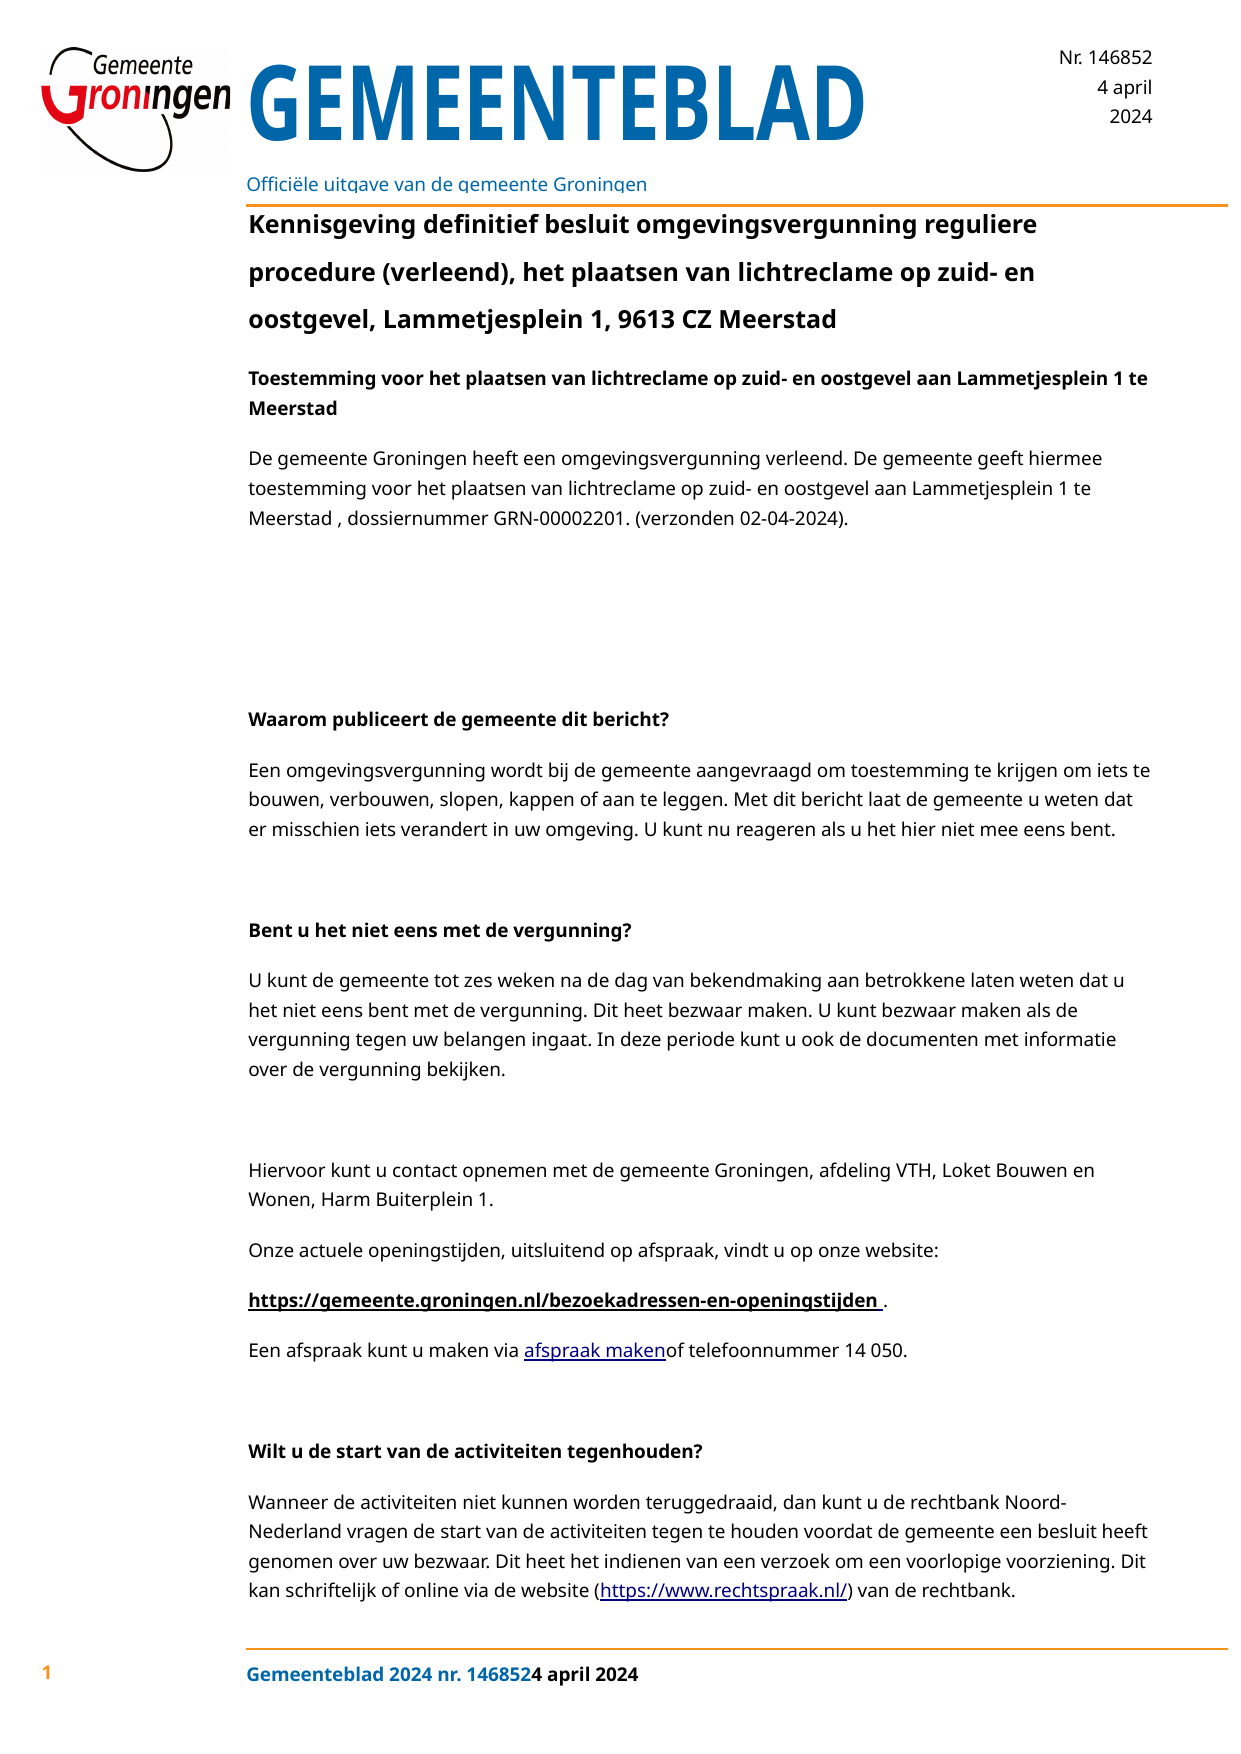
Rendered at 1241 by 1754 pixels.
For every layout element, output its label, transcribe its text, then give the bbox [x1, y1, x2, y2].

text De gemeente Groningen heeft een omgevingsvergunning verleend. De gemeente geeft hiermee toestemming voor het plaatsen van lichtreclame op zuid- en oostgevel aan Lammetjesplein 1 te Meerstad , dossiernummer GRN-00002201. (verzonden 02-04-2024). [248, 446, 1152, 530]
text Waarom publiceert de gemeente dit bericht? [248, 706, 1152, 732]
text Onze actuele openingstijden, uitsluitend op afspraak, vindt u op onze website: [248, 1237, 1152, 1262]
text Een afspraak kunt u maken via afspraak makenof telefoonnummer 14 050. [248, 1338, 1152, 1363]
text Hiervoor kunt u contact opnemen met de gemeente Groningen, afdeling VTH, Loket Bouwen en Wonen, Harm Buiterplein 1. [248, 1157, 1152, 1212]
text Kennisgeving definitief besluit omgevingsvergunning reguliere procedure (verleend), het plaatsen van lichtreclame op zuid- en oostgevel, Lammetjesplein 1, 9613 CZ Meerstad [248, 207, 1152, 336]
text Wilt u de start van de activiteiten tegenhouden? [248, 1438, 1152, 1464]
text Wanneer de activiteiten niet kunnen worden teruggedraaid, dan kunt u de rechtbank Noord-Nederland vragen de start van de activiteiten tegen te houden voordat de gemeente een besluit heeft genomen over uw bezwaar. Dit heet het indienen van een verzoek om een voorlopige voorziening. Dit kan schriftelijk of online via de website (https://www.rechtspraak.nl/) van de rechtbank. [248, 1489, 1152, 1603]
text Bent u het niet eens met de vergunning? [248, 917, 1152, 942]
text Toestemming voor het plaatsen van lichtreclame op zuid- en oostgevel aan Lammetjesplein 1 te Meerstad [248, 366, 1152, 421]
text U kunt de gemeente tot zes weken na de dag van bekendmaking aan betrokkene laten weten dat u het niet eens bent met de vergunning. Dit heet bezwaar maken. U kunt bezwaar maken als de vergunning tegen uw belangen ingaat. In deze periode kunt u ook de documenten met informatie over de vergunning bekijken. [248, 967, 1152, 1082]
text Een omgevingsvergunning wordt bij de gemeente aangevraagd om toestemming te krijgen om iets te bouwen, verbouwen, slopen, kappen of aan te leggen. Met dit bericht laat de gemeente u weten dat er misschien iets verandert in uw omgeving. U kunt nu reageren als u het hier niet mee eens bent. [248, 757, 1152, 842]
picture [41, 47, 231, 172]
text https://gemeente.groningen.nl/bezoekadressen-en-openingstijden . [248, 1287, 1152, 1313]
